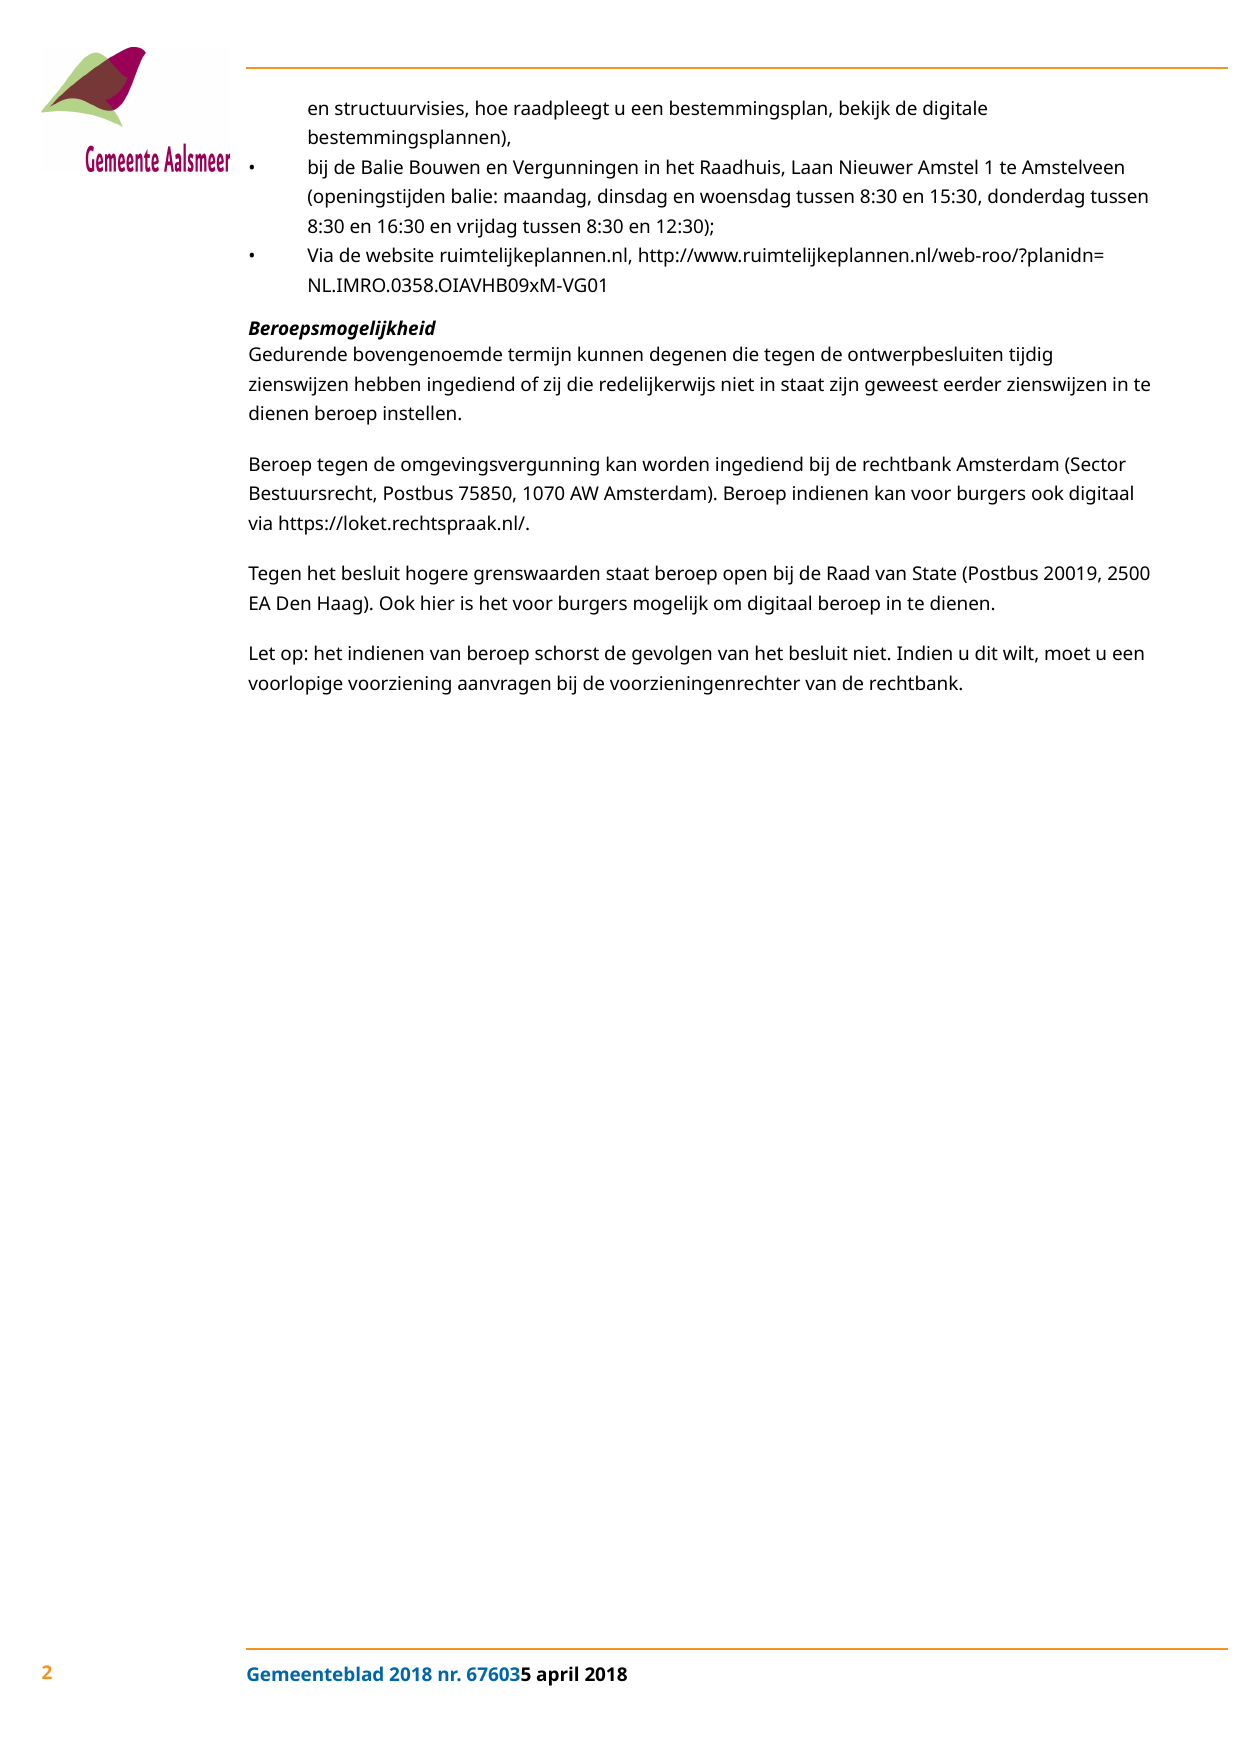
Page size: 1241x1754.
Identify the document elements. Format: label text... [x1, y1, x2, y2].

text Beroep tegen de omgevingsvergunning kan worden ingediend bij de rechtbank Amsterdam (Sector Bestuursrecht, Postbus 75850, 1070 AW Amsterdam). Beroep indienen kan voor burgers ook digitaal via https://loket.rechtspraak.nl/. [248, 451, 1152, 536]
text Beroepsmogelijkheid [248, 315, 1152, 341]
picture [41, 47, 231, 172]
text Let op: het indienen van beroep schorst de gevolgen van het besluit niet. Indien u dit wilt, moet u een voorlopige voorziening aanvragen bij de voorzieningenrechter van de rechtbank. [248, 640, 1152, 696]
list en structuurvisies, hoe raadpleegt u een bestemmingsplan, bekijk de digitale bestemmingsplannen), [248, 95, 1152, 150]
list Via de website ruimtelijkeplannen.nl, http://www.ruimtelijkeplannen.nl/web-roo/?planidn= NL.IMRO.0358.OIAVHB09xM-VG01 [248, 243, 1152, 298]
list bij de Balie Bouwen en Vergunningen in het Raadhuis, Laan Nieuwer Amstel 1 te Amstelveen (openingstijden balie: maandag, dinsdag en woensdag tussen 8:30 en 15:30, donderdag tussen 8:30 en 16:30 en vrijdag tussen 8:30 en 12:30); [248, 154, 1152, 239]
text Gedurende bovengenoemde termijn kunnen degenen die tegen de ontwerpbesluiten tijdig zienswijzen hebben ingediend of zij die redelijkerwijs niet in staat zijn geweest eerder zienswijzen in te dienen beroep instellen. [248, 341, 1152, 426]
text Tegen het besluit hogere grenswaarden staat beroep open bij de Raad van State (Postbus 20019, 2500 EA Den Haag). Ook hier is het voor burgers mogelijk om digitaal beroep in te dienen. [248, 560, 1152, 616]
